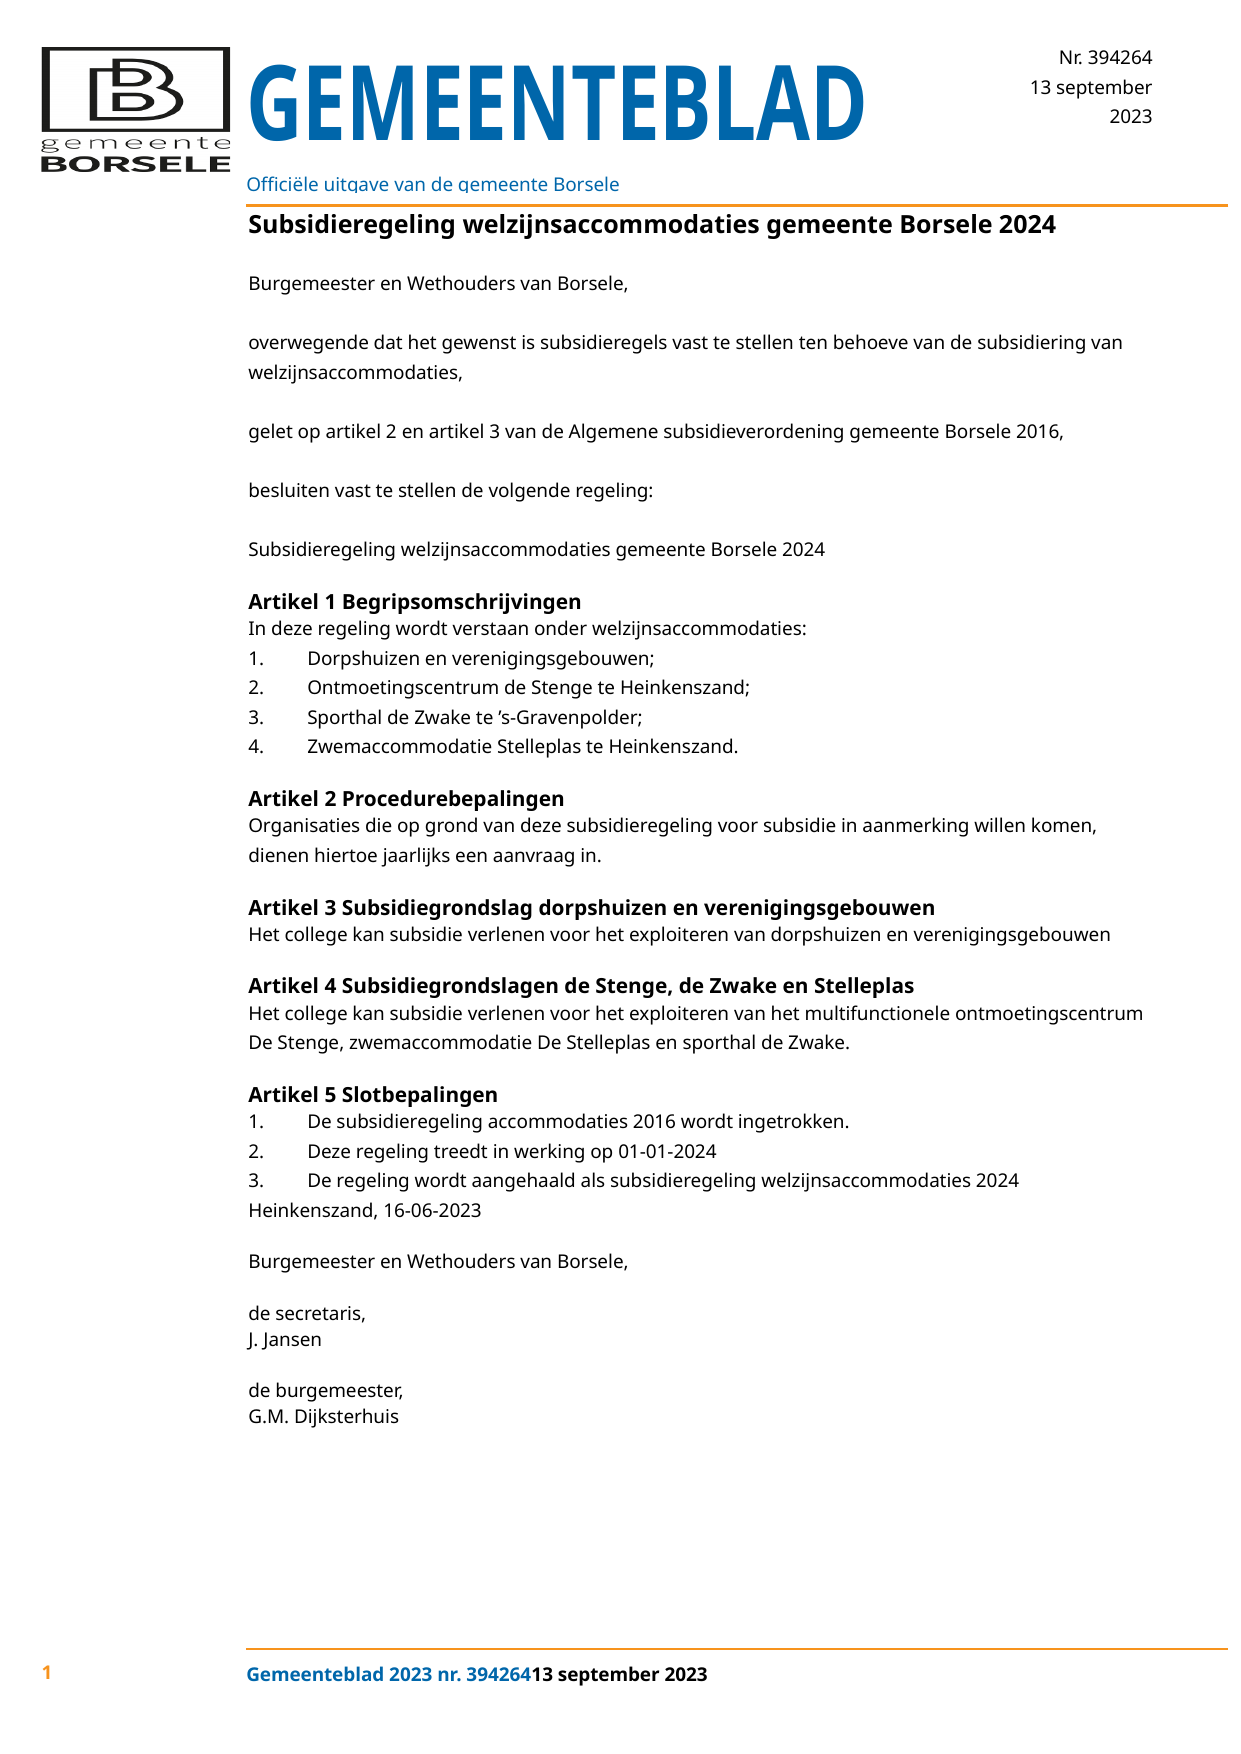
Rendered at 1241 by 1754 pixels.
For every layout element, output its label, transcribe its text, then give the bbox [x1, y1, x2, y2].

text Het college kan subsidie verlenen voor het exploiteren van het multifunctionele ontmoetingscentrum De Stenge, zwemaccommodatie De Stelleplas en sporthal de Zwake. [248, 1000, 1152, 1055]
list Zwemaccommodatie Stelleplas te Heinkenszand. [248, 734, 1152, 759]
list De subsidieregeling accommodaties 2016 wordt ingetrokken. [248, 1108, 1152, 1134]
list Ontmoetingscentrum de Stenge te Heinkenszand; [248, 674, 1152, 700]
text In deze regeling wordt verstaan onder welzijnsaccommodaties: [248, 615, 1152, 641]
list Dorpshuizen en verenigingsgebouwen; [248, 645, 1152, 671]
text Subsidieregeling welzijnsaccommodaties gemeente Borsele 2024 [248, 207, 1152, 241]
text Heinkenszand, 16-06-2023 [248, 1197, 1152, 1223]
text de burgemeester, [248, 1377, 1152, 1403]
text J. Jansen [248, 1326, 1152, 1351]
text Organisaties die op grond van deze subsidieregeling voor subsidie in aanmerking willen komen, dienen hiertoe jaarlijks een aanvraag in. [248, 813, 1152, 868]
text Burgemeester en Wethouders van Borsele, [248, 270, 1152, 296]
picture [41, 47, 231, 172]
text Artikel 2 Procedurebepalingen [248, 784, 1152, 813]
text Artikel 5 Slotbepalingen [248, 1080, 1152, 1108]
list Deze regeling treedt in werking op 01-01-2024 [248, 1138, 1152, 1164]
list De regeling wordt aangehaald als subsidieregeling welzijnsaccommodaties 2024 [248, 1167, 1152, 1193]
text Burgemeester en Wethouders van Borsele, [248, 1248, 1152, 1274]
list Sporthal de Zwake te ’s-Gravenpolder; [248, 704, 1152, 730]
text Artikel 4 Subsidiegrondslagen de Stenge, de Zwake en Stelleplas [248, 971, 1152, 1000]
text de secretaris, [248, 1300, 1152, 1326]
text Het college kan subsidie verlenen voor het exploiteren van dorpshuizen en verenigingsgebouwen [248, 921, 1152, 947]
text besluiten vast te stellen de volgende regeling: [248, 477, 1152, 503]
text Artikel 3 Subsidiegrondslag dorpshuizen en verenigingsgebouwen [248, 893, 1152, 921]
text gelet op artikel 2 en artikel 3 van de Algemene subsidieverordening gemeente Borsele 2016, [248, 418, 1152, 444]
text Artikel 1 Begripsomschrijvingen [248, 587, 1152, 615]
text Subsidieregeling welzijnsaccommodaties gemeente Borsele 2024 [248, 537, 1152, 562]
text overwegende dat het gewenst is subsidieregels vast te stellen ten behoeve van de subsidiering van welzijnsaccommodaties, [248, 329, 1152, 385]
text G.M. Dijksterhuis [248, 1403, 1152, 1429]
